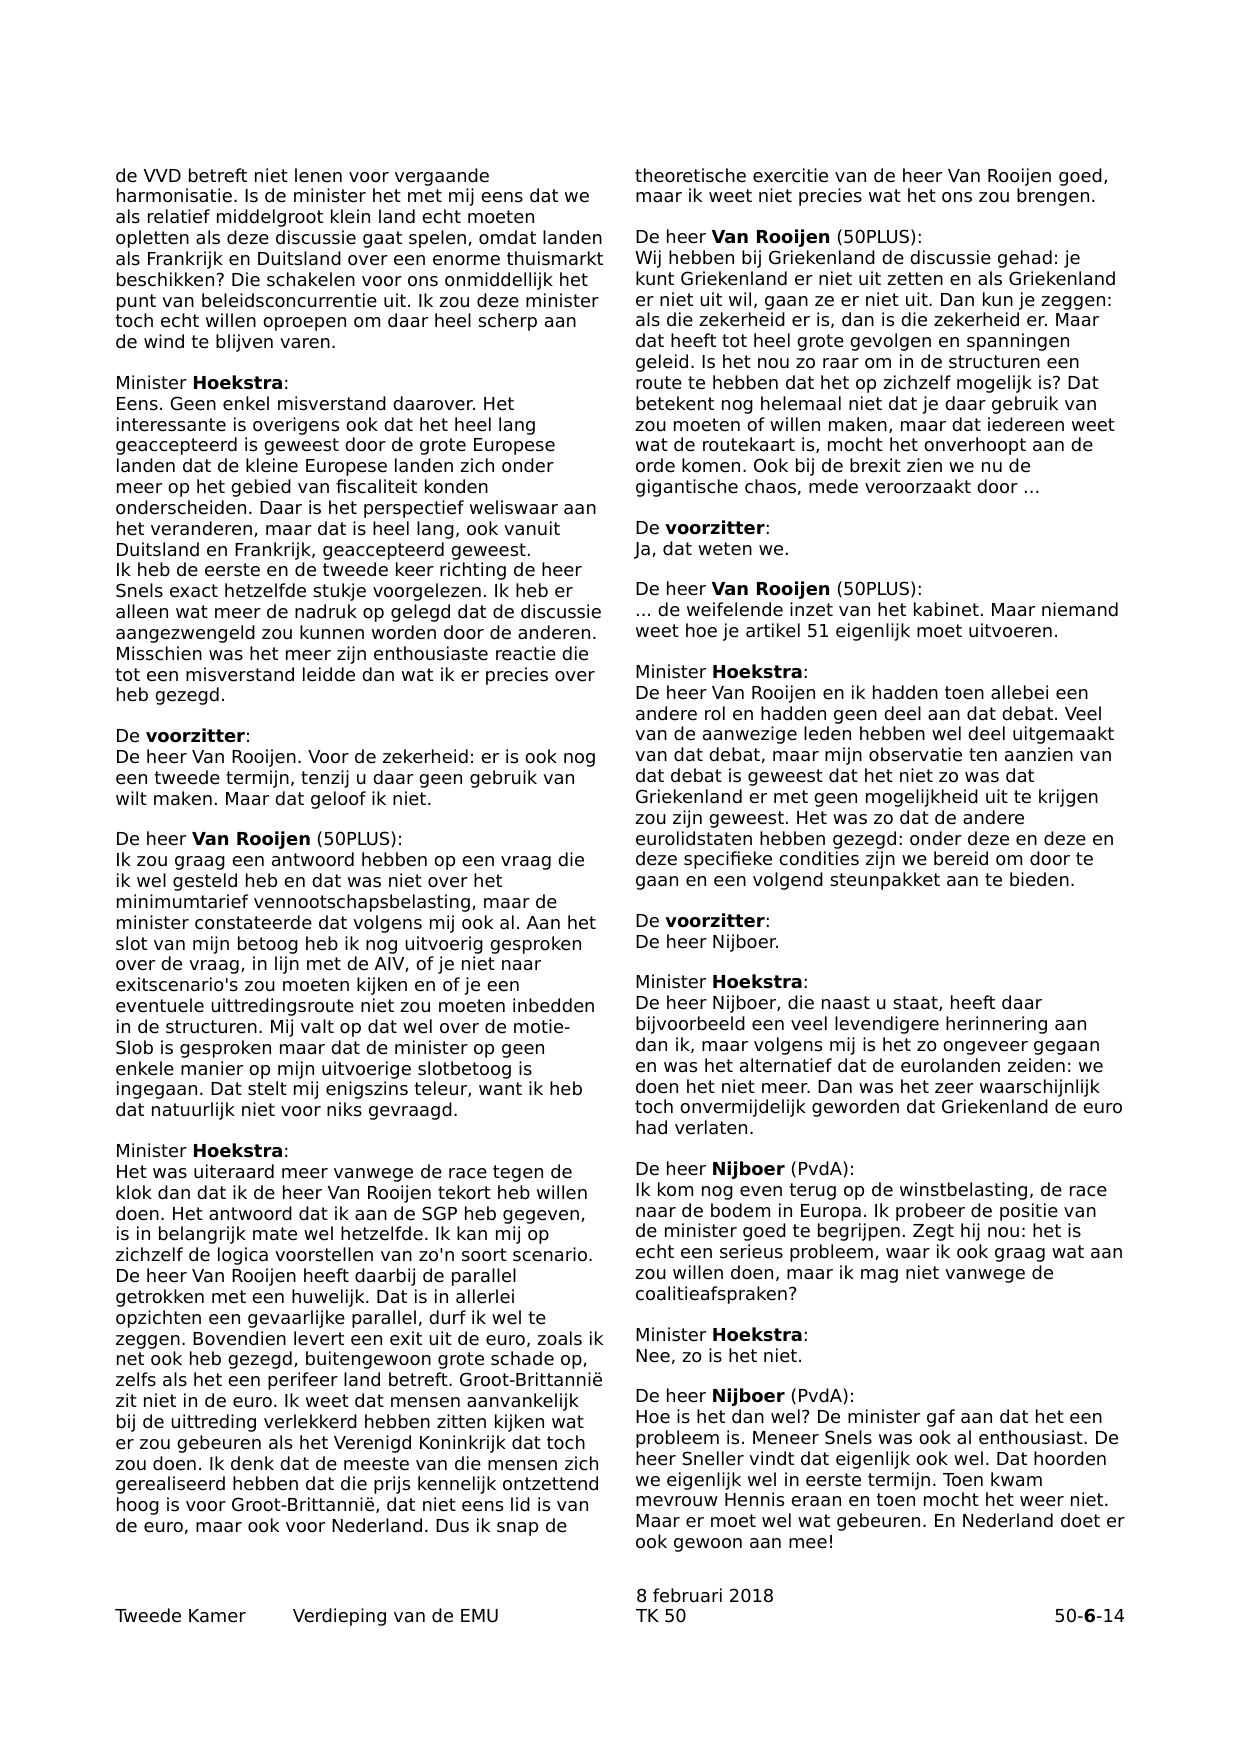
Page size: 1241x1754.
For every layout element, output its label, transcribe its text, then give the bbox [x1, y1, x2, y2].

text De voorzitter: [635, 911, 1125, 931]
text De heer Van Rooijen (50PLUS): [635, 579, 1125, 600]
text De heer Van Rooijen. Voor de zekerheid: er is ook nog een tweede termijn, tenzij u daar geen gebruik van wilt maken. Maar dat geloof ik niet. [115, 747, 605, 809]
text Ik heb de eerste en de tweede keer richting de heer Snels exact hetzelfde stukje voorgelezen. Ik heb er alleen wat meer de nadruk op gelegd dat de discussie aangezwengeld zou kunnen worden door de anderen. Misschien was het meer zijn enthousiaste reactie die tot een misverstand leidde dan wat ik er precies over heb gezegd. [115, 560, 605, 706]
text De voorzitter: [635, 518, 1125, 538]
text Eens. Geen enkel misverstand daarover. Het interessante is overigens ook dat het heel lang geaccepteerd is geweest door de grote Europese landen dat de kleine Europese landen zich onder meer op het gebied van fiscaliteit konden onderscheiden. Daar is het perspectief weliswaar aan het veranderen, maar dat is heel lang, ook vanuit Duitsland en Frankrijk, geaccepteerd geweest. [115, 393, 605, 560]
text Het was uiteraard meer vanwege de race tegen de klok dan dat ik de heer Van Rooijen tekort heb willen doen. Het antwoord dat ik aan de SGP heb gegeven, is in belangrijk mate wel hetzelfde. Ik kan mij op zichzelf de logica voorstellen van zo'n soort scenario. De heer Van Rooijen heeft daarbij de parallel getrokken met een huwelijk. Dat is in allerlei opzichten een gevaarlijke parallel, durf ik wel te zeggen. Bovendien levert een exit uit de euro, zoals ik net ook heb gezegd, buitengewoon grote schade op, zelfs als het een perifeer land betreft. Groot-Brittannië zit niet in de euro. Ik weet dat mensen aanvankelijk bij de uittreding verlekkerd hebben zitten kijken wat er zou gebeuren als het Verenigd Koninkrijk dat toch zou doen. Ik denk dat de meeste van die mensen zich gerealiseerd hebben dat die prijs kennelijk ontzettend hoog is voor Groot-Brittannië, dat niet eens lid is van de euro, maar ook voor Nederland. Dus ik snap de [115, 1162, 605, 1537]
text ... de weifelende inzet van het kabinet. Maar niemand weet hoe je artikel 51 eigenlijk moet uitvoeren. [635, 600, 1125, 642]
text Minister Hoekstra: [635, 972, 1125, 993]
text De heer Van Rooijen (50PLUS): [635, 227, 1125, 248]
text De heer Nijboer, die naast u staat, heeft daar bijvoorbeeld een veel levendigere herinnering aan dan ik, maar volgens mij is het zo ongeveer gegaan en was het alternatief dat de eurolanden zeiden: we doen het niet meer. Dan was het zeer waarschijnlijk toch onvermijdelijk geworden dat Griekenland de euro had verlaten. [635, 993, 1125, 1139]
text Hoe is het dan wel? De minister gaf aan dat het een probleem is. Meneer Snels was ook al enthousiast. De heer Sneller vindt dat eigenlijk ook wel. Dat hoorden we eigenlijk wel in eerste termijn. Toen kwam mevrouw Hennis eraan en toen mocht het weer niet. Maar er moet wel wat gebeuren. En Nederland doet er ook gewoon aan mee! [635, 1407, 1125, 1553]
text Nee, zo is het niet. [635, 1345, 1125, 1366]
text Wij hebben bij Griekenland de discussie gehad: je kunt Griekenland er niet uit zetten en als Griekenland er niet uit wil, gaan ze er niet uit. Dan kun je zeggen: als die zekerheid er is, dan is die zekerheid er. Maar dat heeft tot heel grote gevolgen en spanningen geleid. Is het nou zo raar om in de structuren een route te hebben dat het op zichzelf mogelijk is? Dat betekent nog helemaal niet dat je daar gebruik van zou moeten of willen maken, maar dat iedereen weet wat de routekaart is, mocht het onverhoopt aan de orde komen. Ook bij de brexit zien we nu de gigantische chaos, mede veroorzaakt door ... [635, 248, 1125, 498]
text De heer Van Rooijen (50PLUS): [115, 829, 605, 850]
text Ik zou graag een antwoord hebben op een vraag die ik wel gesteld heb en dat was niet over het minimumtarief vennootschapsbelasting, maar de minister constateerde dat volgens mij ook al. Aan het slot van mijn betoog heb ik nog uitvoerig gesproken over de vraag, in lijn met de AIV, of je niet naar exitscenario's zou moeten kijken en of je een eventuele uittredingsroute niet zou moeten inbedden in de structuren. Mij valt op dat wel over de motie-Slob is gesproken maar dat de minister op geen enkele manier op mijn uitvoerige slotbetoog is ingegaan. Dat stelt mij enigszins teleur, want ik heb dat natuurlijk niet voor niks gevraagd. [115, 850, 605, 1121]
text De heer Nijboer (PvdA): [635, 1386, 1125, 1407]
text Minister Hoekstra: [115, 373, 605, 393]
text De heer Van Rooijen en ik hadden toen allebei een andere rol en hadden geen deel aan dat debat. Veel van de aanwezige leden hebben wel deel uitgemaakt van dat debat, maar mijn observatie ten aanzien van dat debat is geweest dat het niet zo was dat Griekenland er met geen mogelijkheid uit te krijgen zou zijn geweest. Het was zo dat de andere eurolidstaten hebben gezegd: onder deze en deze en deze specifieke condities zijn we bereid om door te gaan en een volgend steunpakket aan te bieden. [635, 682, 1125, 891]
text Minister Hoekstra: [115, 1141, 605, 1162]
text Ik kom nog even terug op de winstbelasting, de race naar de bodem in Europa. Ik probeer de positie van de minister goed te begrijpen. Zegt hij nou: het is echt een serieus probleem, waar ik ook graag wat aan zou willen doen, maar ik mag niet vanwege de coalitieafspraken? [635, 1179, 1125, 1304]
text De heer Nijboer (PvdA): [635, 1159, 1125, 1179]
text de VVD betreft niet lenen voor vergaande harmonisatie. Is de minister het met mij eens dat we als relatief middelgroot klein land echt moeten opletten als deze discussie gaat spelen, omdat landen als Frankrijk en Duitsland over een enorme thuismarkt beschikken? Die schakelen voor ons onmiddellijk het punt van beleidsconcurrentie uit. Ik zou deze minister toch echt willen oproepen om daar heel scherp aan de wind te blijven varen. [115, 165, 605, 353]
text Minister Hoekstra: [635, 662, 1125, 682]
text De heer Nijboer. [635, 931, 1125, 952]
text Ja, dat weten we. [635, 538, 1125, 559]
text Minister Hoekstra: [635, 1324, 1125, 1345]
text De voorzitter: [115, 726, 605, 747]
text theoretische exercitie van de heer Van Rooijen goed, maar ik weet niet precies wat het ons zou brengen. [635, 165, 1125, 207]
